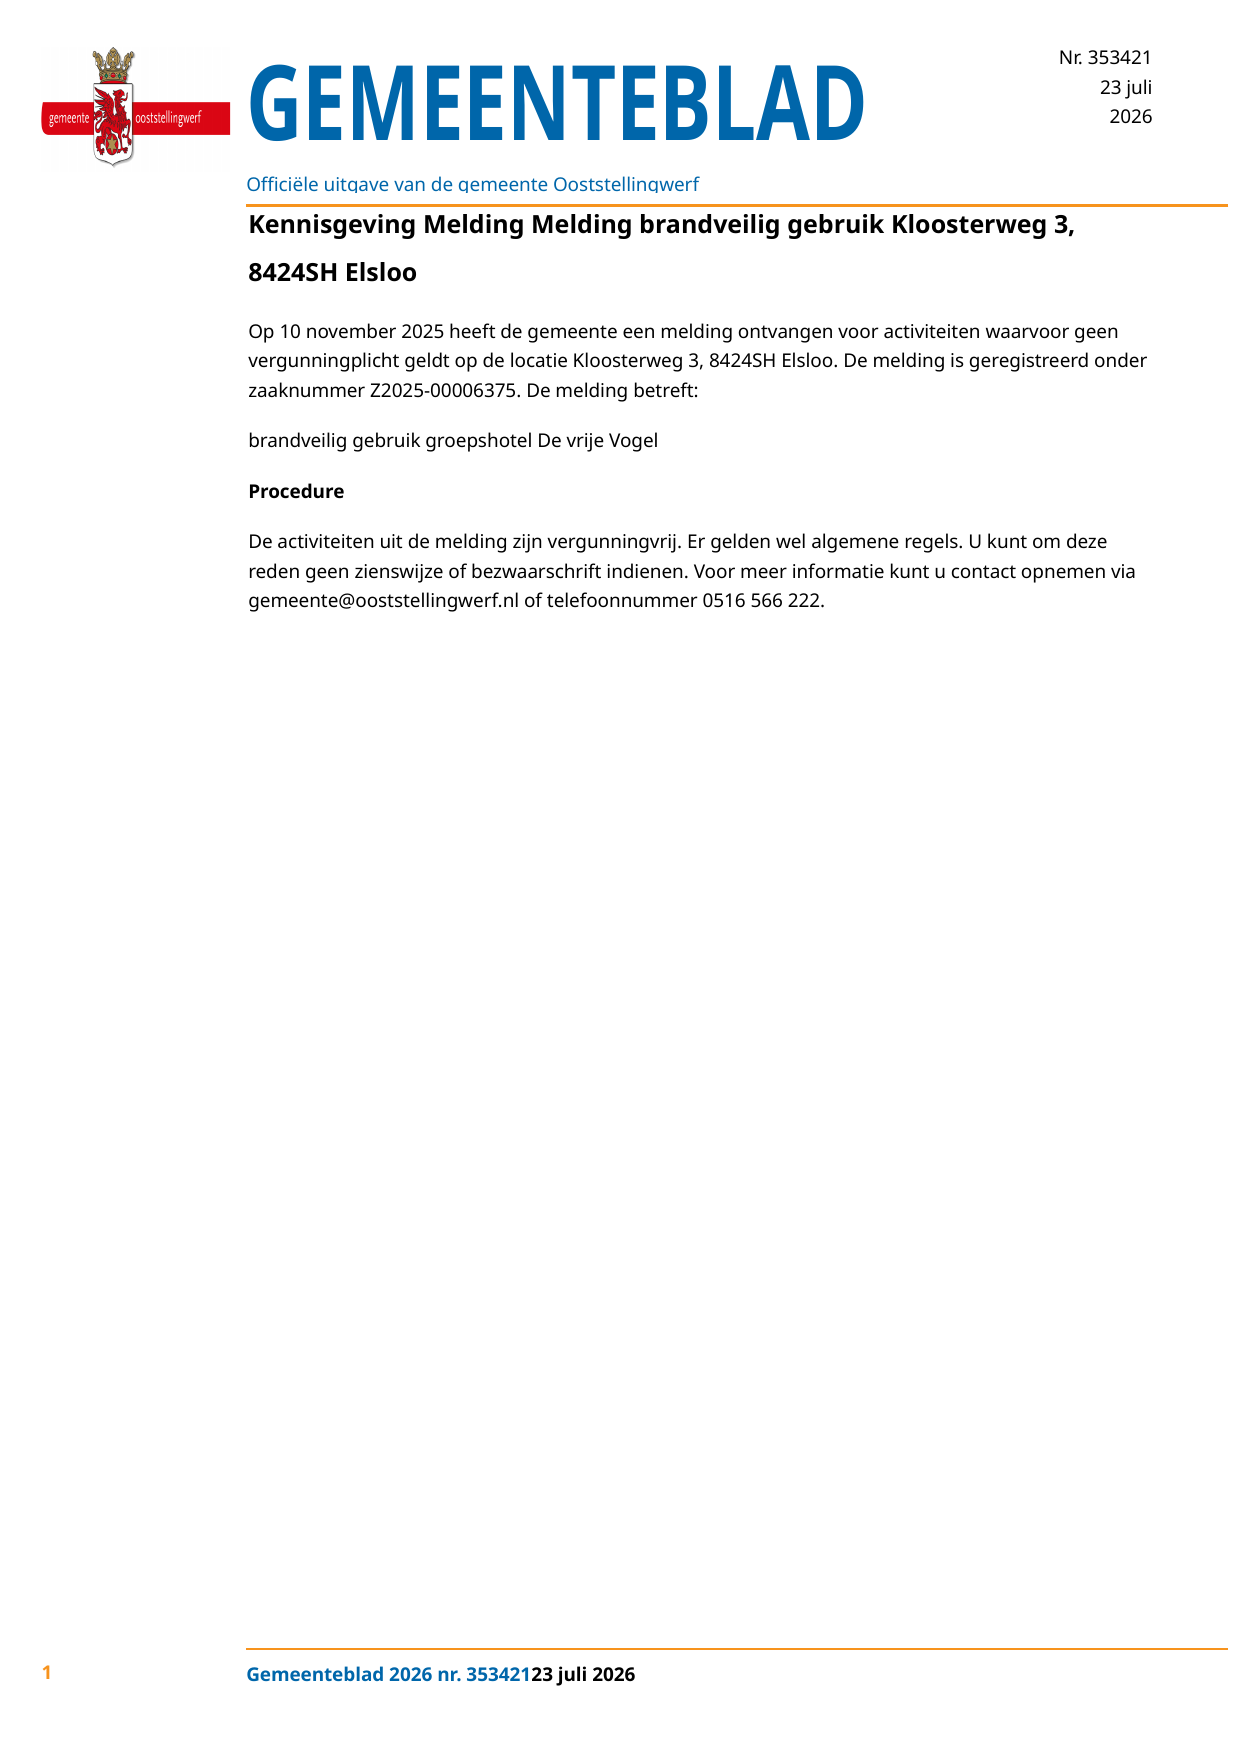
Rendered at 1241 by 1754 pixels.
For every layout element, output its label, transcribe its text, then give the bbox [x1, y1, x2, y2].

text brandveilig gebruik groepshotel De vrije Vogel [248, 427, 1152, 453]
text Kennisgeving Melding Melding brandveilig gebruik Kloosterweg 3, 8424SH Elsloo [248, 207, 1152, 288]
text Procedure [248, 478, 1152, 504]
text De activiteiten uit de melding zijn vergunningvrij. Er gelden wel algemene regels. U kunt om deze reden geen zienswijze of bezwaarschrift indienen. Voor meer informatie kunt u contact opnemen via gemeente@ooststellingwerf.nl of telefoonnummer 0516 566 222. [248, 528, 1152, 613]
picture [41, 47, 231, 172]
text Op 10 november 2025 heeft de gemeente een melding ontvangen voor activiteiten waarvoor geen vergunningplicht geldt op de locatie Kloosterweg 3, 8424SH Elsloo. De melding is geregistreerd onder zaaknummer Z2025-00006375. De melding betreft: [248, 318, 1152, 403]
